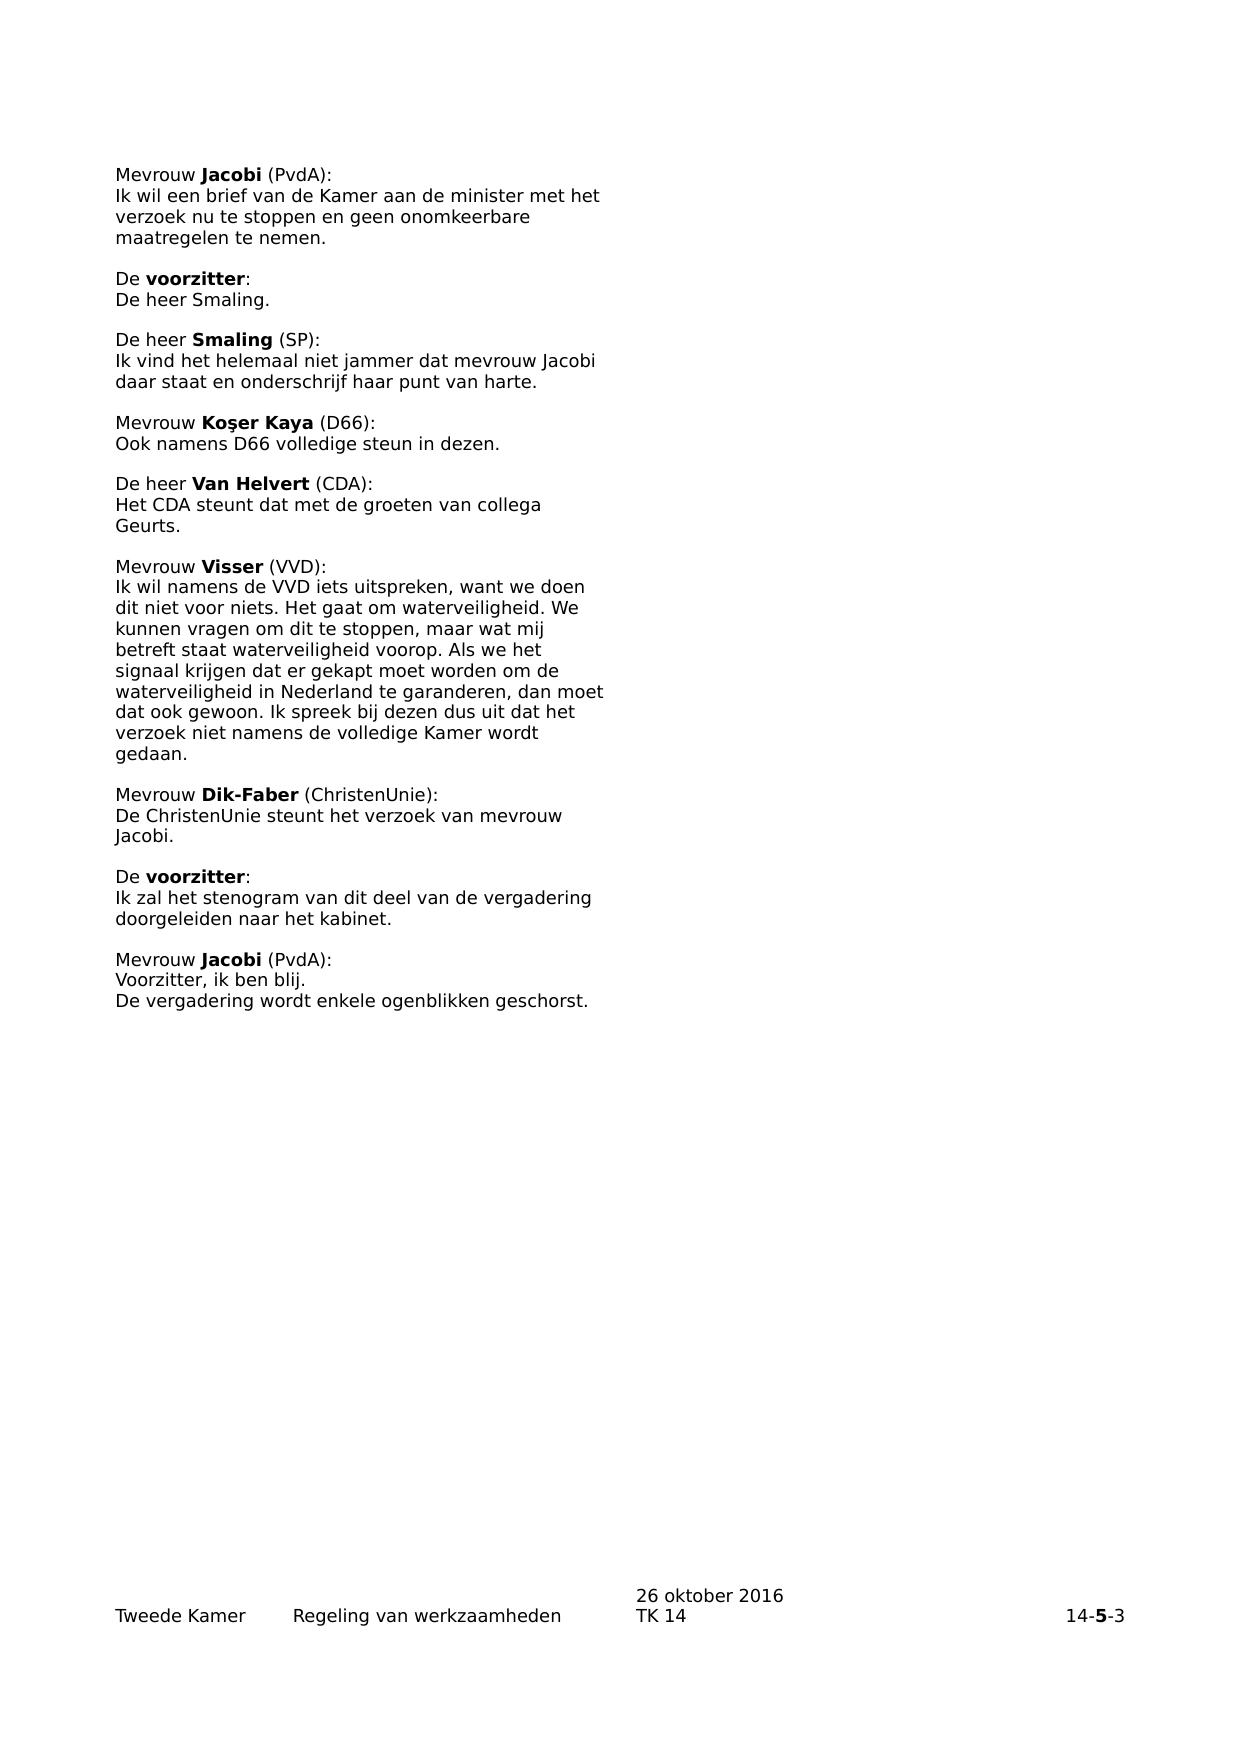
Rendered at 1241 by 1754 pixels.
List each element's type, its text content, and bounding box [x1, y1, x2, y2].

text Mevrouw Koşer Kaya (D66): [115, 412, 605, 433]
text Voorzitter, ik ben blij. [115, 970, 605, 991]
text Mevrouw Visser (VVD): [115, 556, 605, 577]
text Ik wil namens de VVD iets uitspreken, want we doen dit niet voor niets. Het gaat om waterveiligheid. We kunnen vragen om dit te stoppen, maar wat mij betreft staat waterveiligheid voorop. Als we het signaal krijgen dat er gekapt moet worden om de waterveiligheid in Nederland te garanderen, dan moet dat ook gewoon. Ik spreek bij dezen dus uit dat het verzoek niet namens de volledige Kamer wordt gedaan. [115, 577, 605, 765]
text Ook namens D66 volledige steun in dezen. [115, 433, 605, 454]
text De heer Smaling. [115, 289, 605, 310]
text Ik zal het stenogram van dit deel van de vergadering doorgeleiden naar het kabinet. [115, 888, 605, 929]
text De heer Smaling (SP): [115, 330, 605, 351]
text De voorzitter: [115, 268, 605, 289]
text Ik vind het helemaal niet jammer dat mevrouw Jacobi daar staat en onderschrijf haar punt van harte. [115, 351, 605, 392]
text De heer Van Helvert (CDA): [115, 474, 605, 495]
text Mevrouw Jacobi (PvdA): [115, 949, 605, 970]
text De vergadering wordt enkele ogenblikken geschorst. [115, 991, 605, 1012]
text Ik wil een brief van de Kamer aan de minister met het verzoek nu te stoppen en geen onomkeerbare maatregelen te nemen. [115, 186, 605, 248]
text Mevrouw Jacobi (PvdA): [115, 165, 605, 186]
text De voorzitter: [115, 867, 605, 888]
text De ChristenUnie steunt het verzoek van mevrouw Jacobi. [115, 805, 605, 847]
text Mevrouw Dik-Faber (ChristenUnie): [115, 785, 605, 805]
text Het CDA steunt dat met de groeten van collega Geurts. [115, 495, 605, 536]
